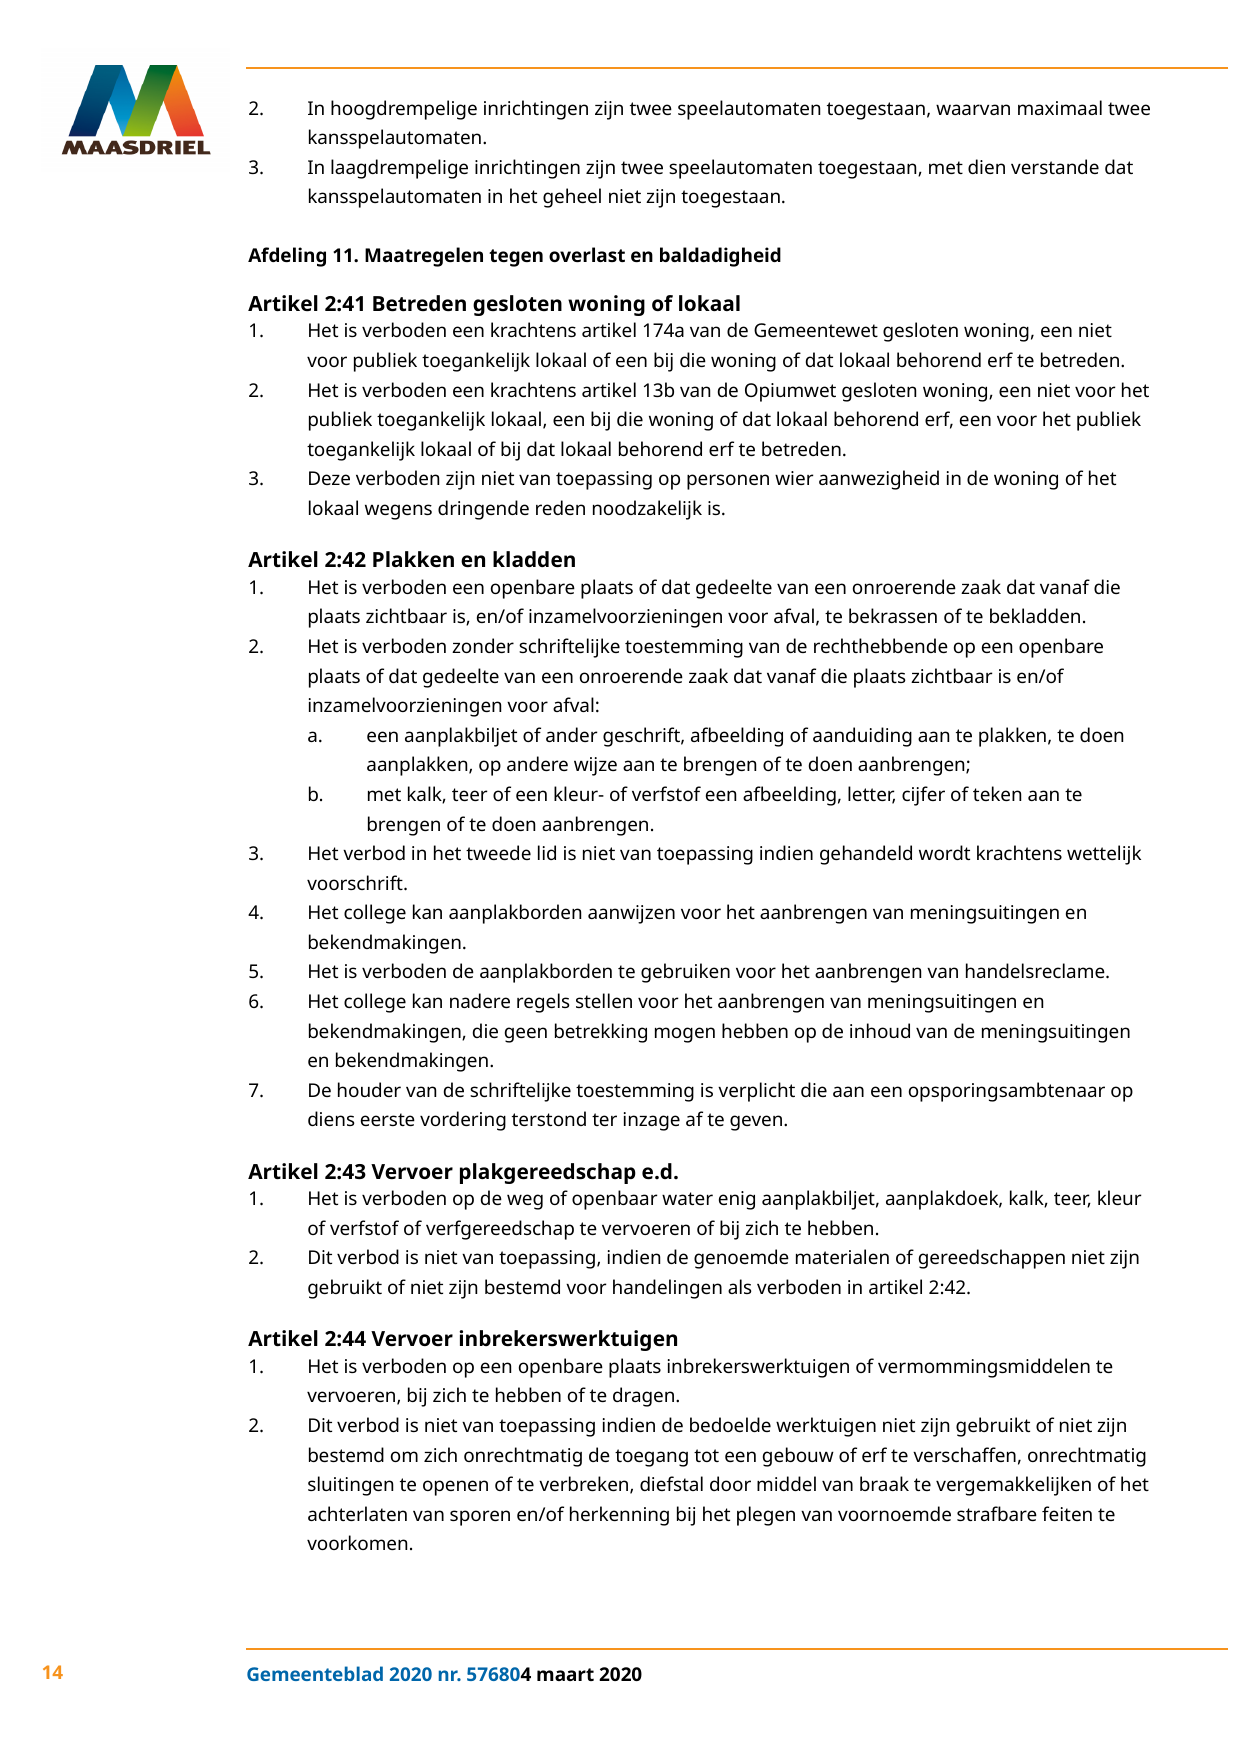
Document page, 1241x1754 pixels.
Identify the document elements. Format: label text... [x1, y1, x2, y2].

list Dit verbod is niet van toepassing, indien de genoemde materialen of gereedschappen niet zijn gebruikt of niet zijn bestemd voor handelingen als verboden in artikel 2:42. [248, 1244, 1152, 1300]
list Het is verboden een krachtens artikel 13b van de Opiumwet gesloten woning, een niet voor het publiek toegankelijk lokaal, een bij die woning of dat lokaal behorend erf, een voor het publiek toegankelijk lokaal of bij dat lokaal behorend erf te betreden. [248, 377, 1152, 462]
list De houder van de schriftelijke toestemming is verplicht die aan een opsporingsambtenaar op diens eerste vordering terstond ter inzage af te geven. [248, 1077, 1152, 1132]
list In hoogdrempelige inrichtingen zijn twee speelautomaten toegestaan, waarvan maximaal twee kansspelautomaten. [248, 95, 1152, 150]
list Het is verboden op een openbare plaats inbrekerswerktuigen of vermommingsmiddelen te vervoeren, bij zich te hebben of te dragen. [248, 1353, 1152, 1408]
list In laagdrempelige inrichtingen zijn twee speelautomaten toegestaan, met dien verstande dat kansspelautomaten in het geheel niet zijn toegestaan. [248, 154, 1152, 209]
text Artikel 2:44 Vervoer inbrekerswerktuigen [248, 1324, 1152, 1353]
text Artikel 2:43 Vervoer plakgereedschap e.d. [248, 1157, 1152, 1185]
list Het is verboden op de weg of openbaar water enig aanplakbiljet, aanplakdoek, kalk, teer, kleur of verfstof of verfgereedschap te vervoeren of bij zich te hebben. [248, 1185, 1152, 1241]
text Afdeling 11. Maatregelen tegen overlast en baldadigheid [248, 243, 1152, 268]
list Het is verboden zonder schriftelijke toestemming van de rechthebbende op een openbare plaats of dat gedeelte van een onroerende zaak dat vanaf die plaats zichtbaar is en/of inzamelvoorzieningen voor afval: [248, 633, 1152, 718]
list Het college kan nadere regels stellen voor het aanbrengen van meningsuitingen en bekendmakingen, die geen betrekking mogen hebben op de inhoud van de meningsuitingen en bekendmakingen. [248, 988, 1152, 1073]
text Artikel 2:42 Plakken en kladden [248, 546, 1152, 574]
list Het verbod in het tweede lid is niet van toepassing indien gehandeld wordt krachtens wettelijk voorschrift. [248, 840, 1152, 896]
list een aanplakbiljet of ander geschrift, afbeelding of aanduiding aan te plakken, te doen aanplakken, op andere wijze aan te brengen of te doen aanbrengen; [307, 722, 1152, 777]
list Dit verbod is niet van toepassing indien de bedoelde werktuigen niet zijn gebruikt of niet zijn bestemd om zich onrechtmatig de toegang tot een gebouw of erf te verschaffen, onrechtmatig sluitingen te openen of te verbreken, diefstal door middel van braak te vergemakkelijken of het achterlaten van sporen en/of herkenning bij het plegen van voornoemde strafbare feiten te voorkomen. [248, 1412, 1152, 1556]
picture [41, 47, 231, 172]
text Artikel 2:41 Betreden gesloten woning of lokaal [248, 289, 1152, 318]
list Het is verboden een krachtens artikel 174a van de Gemeentewet gesloten woning, een niet voor publiek toegankelijk lokaal of een bij die woning of dat lokaal behorend erf te betreden. [248, 318, 1152, 373]
list met kalk, teer of een kleur- of verfstof een afbeelding, letter, cijfer of teken aan te brengen of te doen aanbrengen. [307, 781, 1152, 836]
list Het is verboden de aanplakborden te gebruiken voor het aanbrengen van handelsreclame. [248, 959, 1152, 984]
list Het is verboden een openbare plaats of dat gedeelte van een onroerende zaak dat vanaf die plaats zichtbaar is, en/of inzamelvoorzieningen voor afval, te bekrassen of te bekladden. [248, 574, 1152, 629]
list Deze verboden zijn niet van toepassing op personen wier aanwezigheid in de woning of het lokaal wegens dringende reden noodzakelijk is. [248, 466, 1152, 521]
list Het college kan aanplakborden aanwijzen voor het aanbrengen van meningsuitingen en bekendmakingen. [248, 899, 1152, 955]
